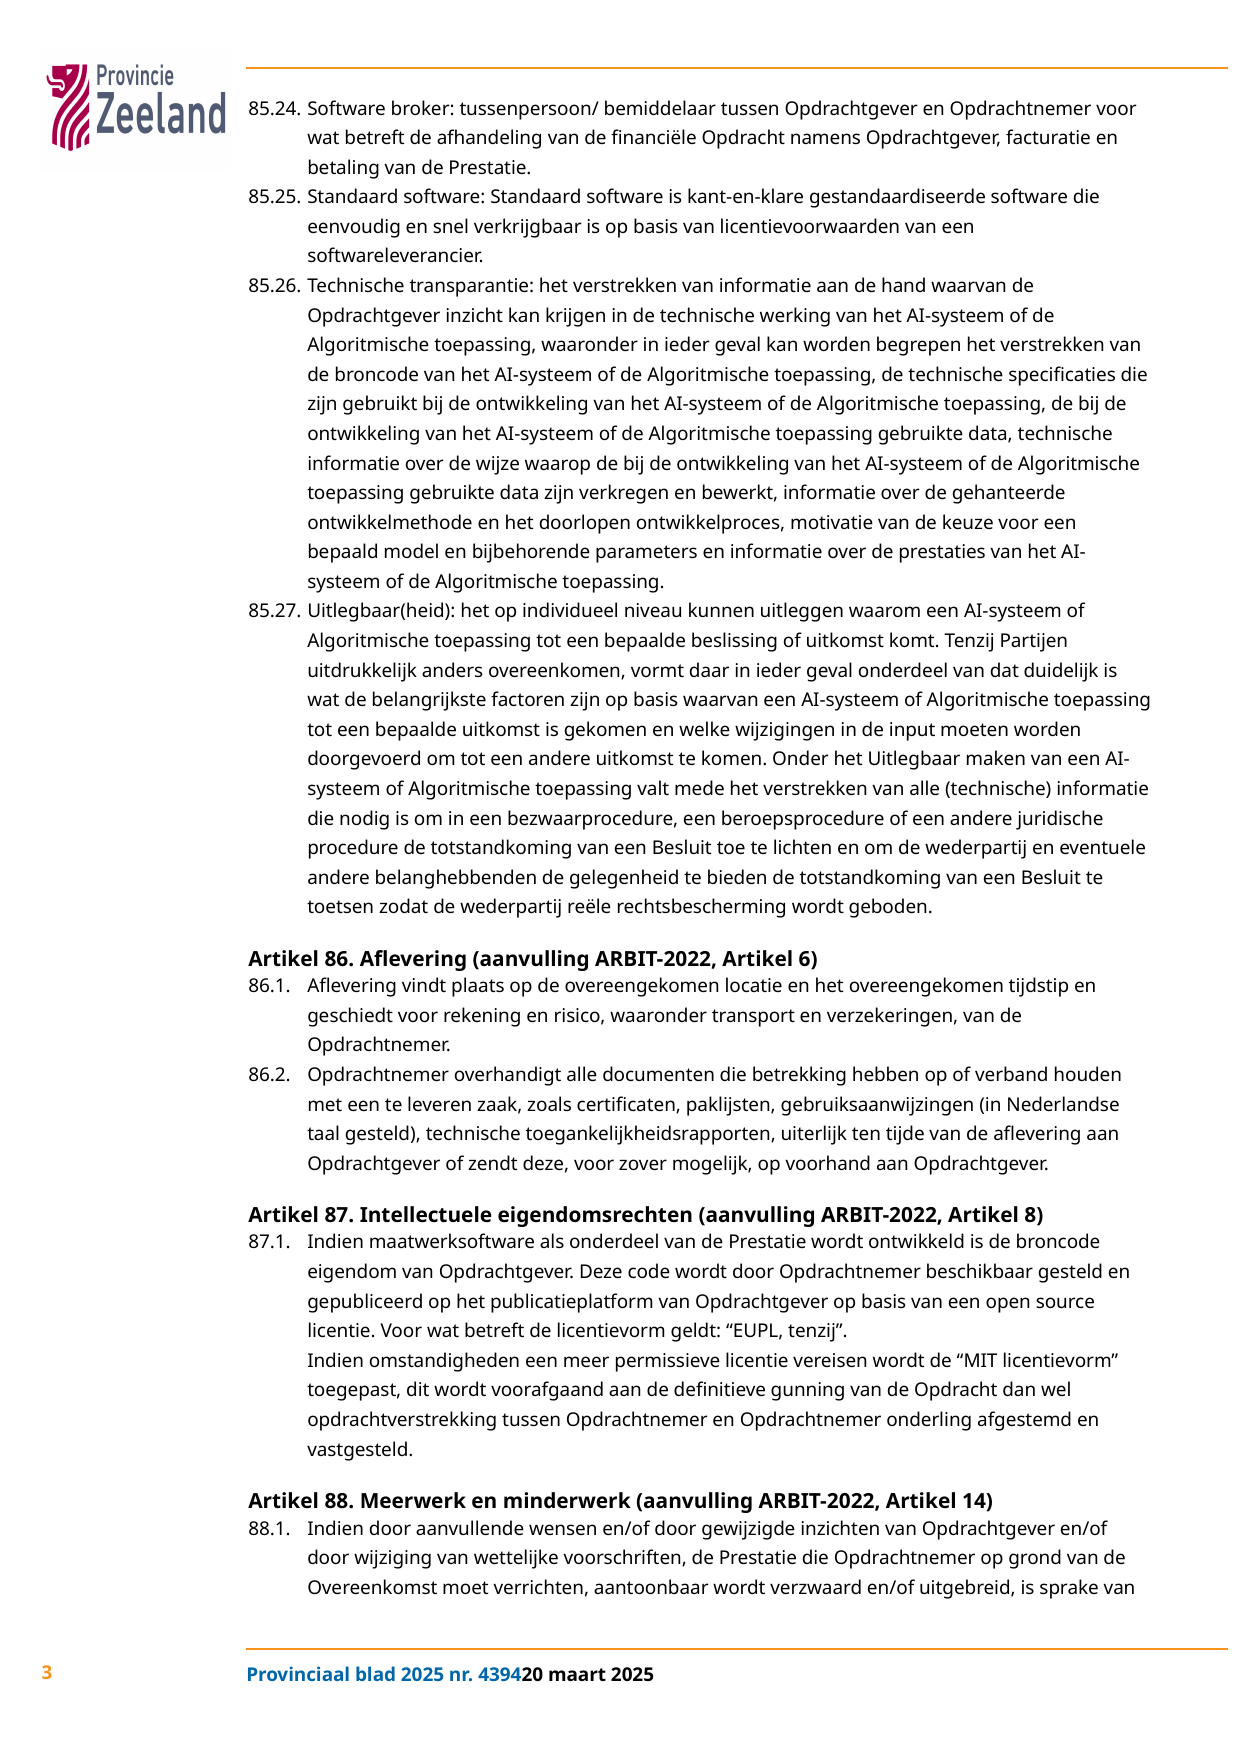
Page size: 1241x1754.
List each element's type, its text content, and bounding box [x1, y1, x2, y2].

list Standaard software: Standaard software is kant-en-klare gestandaardiseerde software die eenvoudig en snel verkrijgbaar is op basis van licentievoorwaarden van een softwareleverancier. [248, 183, 1152, 268]
list Opdrachtnemer overhandigt alle documenten die betrekking hebben op of verband houden met een te leveren zaak, zoals certificaten, paklijsten, gebruiksaanwijzingen (in Nederlandse taal gesteld), technische toegankelijkheidsrapporten, uiterlijk ten tijde van de aflevering aan Opdrachtgever of zendt deze, voor zover mogelijk, op voorhand aan Opdrachtgever. [248, 1061, 1152, 1176]
list Indien omstandigheden een meer permissieve licentie vereisen wordt de “MIT licentievorm” toegepast, dit wordt voorafgaand aan de definitieve gunning van de Opdracht dan wel opdrachtverstrekking tussen Opdrachtnemer en Opdrachtnemer onderling afgestemd en vastgesteld. [248, 1347, 1152, 1462]
list Software broker: tussenpersoon/ bemiddelaar tussen Opdrachtgever en Opdrachtnemer voor wat betreft de afhandeling van de financiële Opdracht namens Opdrachtgever, facturatie en betaling van de Prestatie. [248, 95, 1152, 180]
text Artikel 87. Intellectuele eigendomsrechten (aanvulling ARBIT-2022, Artikel 8) [248, 1200, 1152, 1229]
list Aflevering vindt plaats op de overeengekomen locatie en het overeengekomen tijdstip en geschiedt voor rekening en risico, waaronder transport en verzekeringen, van de Opdrachtnemer. [248, 972, 1152, 1057]
list Technische transparantie: het verstrekken van informatie aan de hand waarvan de Opdrachtgever inzicht kan krijgen in de technische werking van het AI-systeem of de Algoritmische toepassing, waaronder in ieder geval kan worden begrepen het verstrekken van de broncode van het AI-systeem of de Algoritmische toepassing, de technische specificaties die zijn gebruikt bij de ontwikkeling van het AI-systeem of de Algoritmische toepassing, de bij de ontwikkeling van het AI-systeem of de Algoritmische toepassing gebruikte data, technische informatie over de wijze waarop de bij de ontwikkeling van het AI-systeem of de Algoritmische toepassing gebruikte data zijn verkregen en bewerkt, informatie over de gehanteerde ontwikkelmethode en het doorlopen ontwikkelproces, motivatie van de keuze voor een bepaald model en bijbehorende parameters en informatie over de prestaties van het AI-systeem of de Algoritmische toepassing. [248, 272, 1152, 594]
list Uitlegbaar(heid): het op individueel niveau kunnen uitleggen waarom een AI-systeem of Algoritmische toepassing tot een bepaalde beslissing of uitkomst komt. Tenzij Partijen uitdrukkelijk anders overeenkomen, vormt daar in ieder geval onderdeel van dat duidelijk is wat de belangrijkste factoren zijn op basis waarvan een AI-systeem of Algoritmische toepassing tot een bepaalde uitkomst is gekomen en welke wijzigingen in de input moeten worden doorgevoerd om tot een andere uitkomst te komen. Onder het Uitlegbaar maken van een AI-systeem of Algoritmische toepassing valt mede het verstrekken van alle (technische) informatie die nodig is om in een bezwaarprocedure, een beroepsprocedure of een andere juridische procedure de totstandkoming van een Besluit toe te lichten en om de wederpartij en eventuele andere belanghebbenden de gelegenheid te bieden de totstandkoming van een Besluit te toetsen zodat de wederpartij reële rechtsbescherming wordt geboden. [248, 598, 1152, 919]
text Artikel 88. Meerwerk en minderwerk (aanvulling ARBIT-2022, Artikel 14) [248, 1486, 1152, 1515]
text Artikel 86. Aflevering (aanvulling ARBIT-2022, Artikel 6) [248, 944, 1152, 972]
list Indien door aanvullende wensen en/of door gewijzigde inzichten van Opdrachtgever en/of door wijziging van wettelijke voorschriften, de Prestatie die Opdrachtnemer op grond van de Overeenkomst moet verrichten, aantoonbaar wordt verzwaard en/of uitgebreid, is sprake van [248, 1515, 1152, 1599]
picture [41, 47, 231, 172]
list Indien maatwerksoftware als onderdeel van de Prestatie wordt ontwikkeld is de broncode eigendom van Opdrachtgever. Deze code wordt door Opdrachtnemer beschikbaar gesteld en gepubliceerd op het publicatieplatform van Opdrachtgever op basis van een open source licentie. Voor wat betreft de licentievorm geldt: “EUPL, tenzij”. [248, 1229, 1152, 1343]
